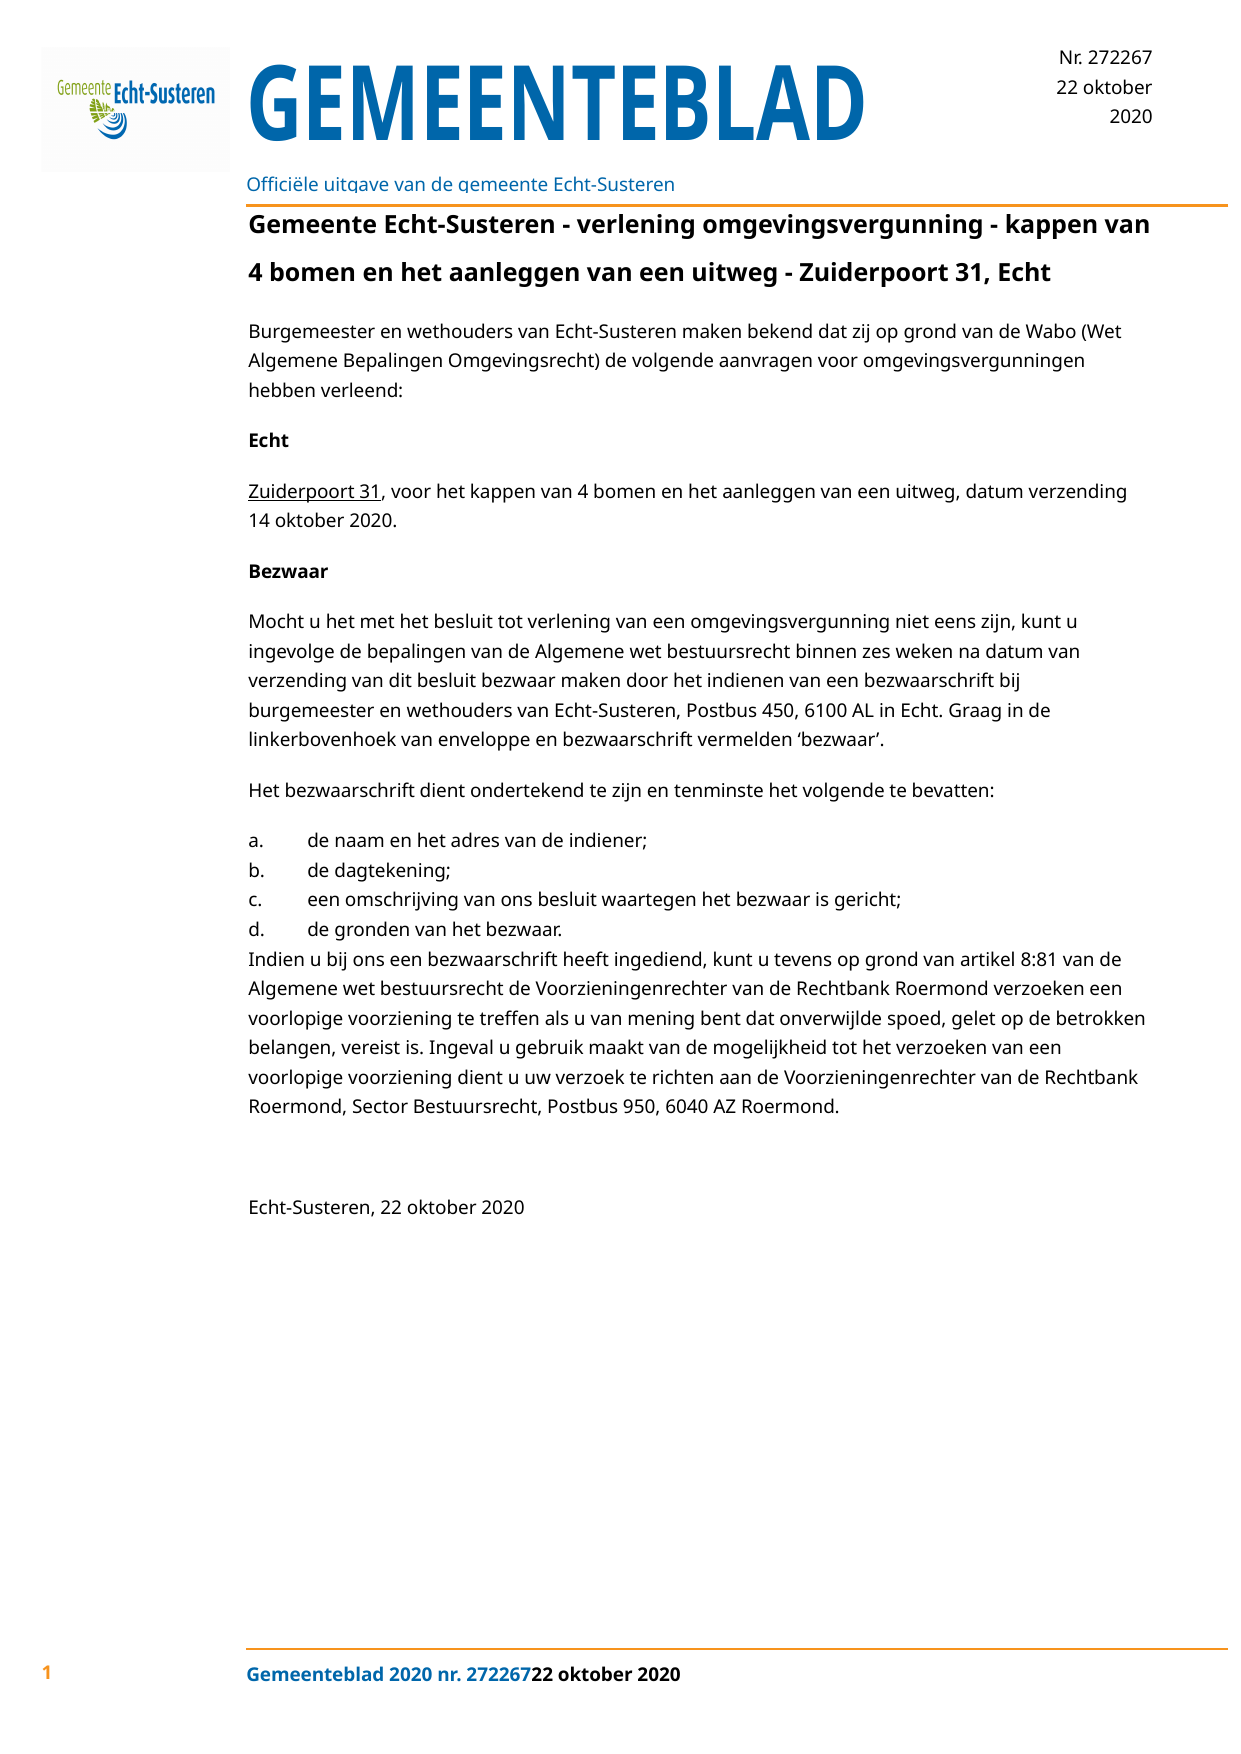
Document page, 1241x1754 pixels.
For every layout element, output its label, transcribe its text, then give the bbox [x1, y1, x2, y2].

list de gronden van het bezwaar. [248, 916, 1152, 942]
picture [41, 47, 231, 172]
list een omschrijving van ons besluit waartegen het bezwaar is gericht; [248, 887, 1152, 912]
text Zuiderpoort 31, voor het kappen van 4 bomen en het aanleggen van een uitweg, datum verzending 14 oktober 2020. [248, 478, 1152, 533]
text Echt [248, 427, 1152, 453]
text Burgemeester en wethouders van Echt-Susteren maken bekend dat zij op grond van de Wabo (Wet Algemene Bepalingen Omgevingsrecht) de volgende aanvragen voor omgevingsvergunningen hebben verleend: [248, 318, 1152, 403]
list de dagtekening; [248, 857, 1152, 883]
text Bezwaar [248, 558, 1152, 584]
text Gemeente Echt-Susteren - verlening omgevingsvergunning - kappen van 4 bomen en het aanleggen van een uitweg - Zuiderpoort 31, Echt [248, 207, 1152, 288]
text Indien u bij ons een bezwaarschrift heeft ingediend, kunt u tevens op grond van artikel 8:81 van de Algemene wet bestuursrecht de Voorzieningenrechter van de Rechtbank Roermond verzoeken een voorlopige voorziening te treffen als u van mening bent dat onverwijlde spoed, gelet op de betrokken belangen, vereist is. Ingeval u gebruik maakt van de mogelijkheid tot het verzoeken van een voorlopige voorziening dient u uw verzoek te richten aan de Voorzieningenrechter van de Rechtbank Roermond, Sector Bestuursrecht, Postbus 950, 6040 AZ Roermond. [248, 946, 1152, 1119]
text Mocht u het met het besluit tot verlening van een omgevingsvergunning niet eens zijn, kunt u ingevolge de bepalingen van de Algemene wet bestuursrecht binnen zes weken na datum van verzending van dit besluit bezwaar maken door het indienen van een bezwaarschrift bij burgemeester en wethouders van Echt-Susteren, Postbus 450, 6100 AL in Echt. Graag in de linkerbovenhoek van enveloppe en bezwaarschrift vermelden ‘bezwaar’. [248, 608, 1152, 752]
text Echt-Susteren, 22 oktober 2020 [248, 1194, 1152, 1220]
text Het bezwaarschrift dient ondertekend te zijn en tenminste het volgende te bevatten: [248, 777, 1152, 803]
list de naam en het adres van de indiener; [248, 827, 1152, 853]
